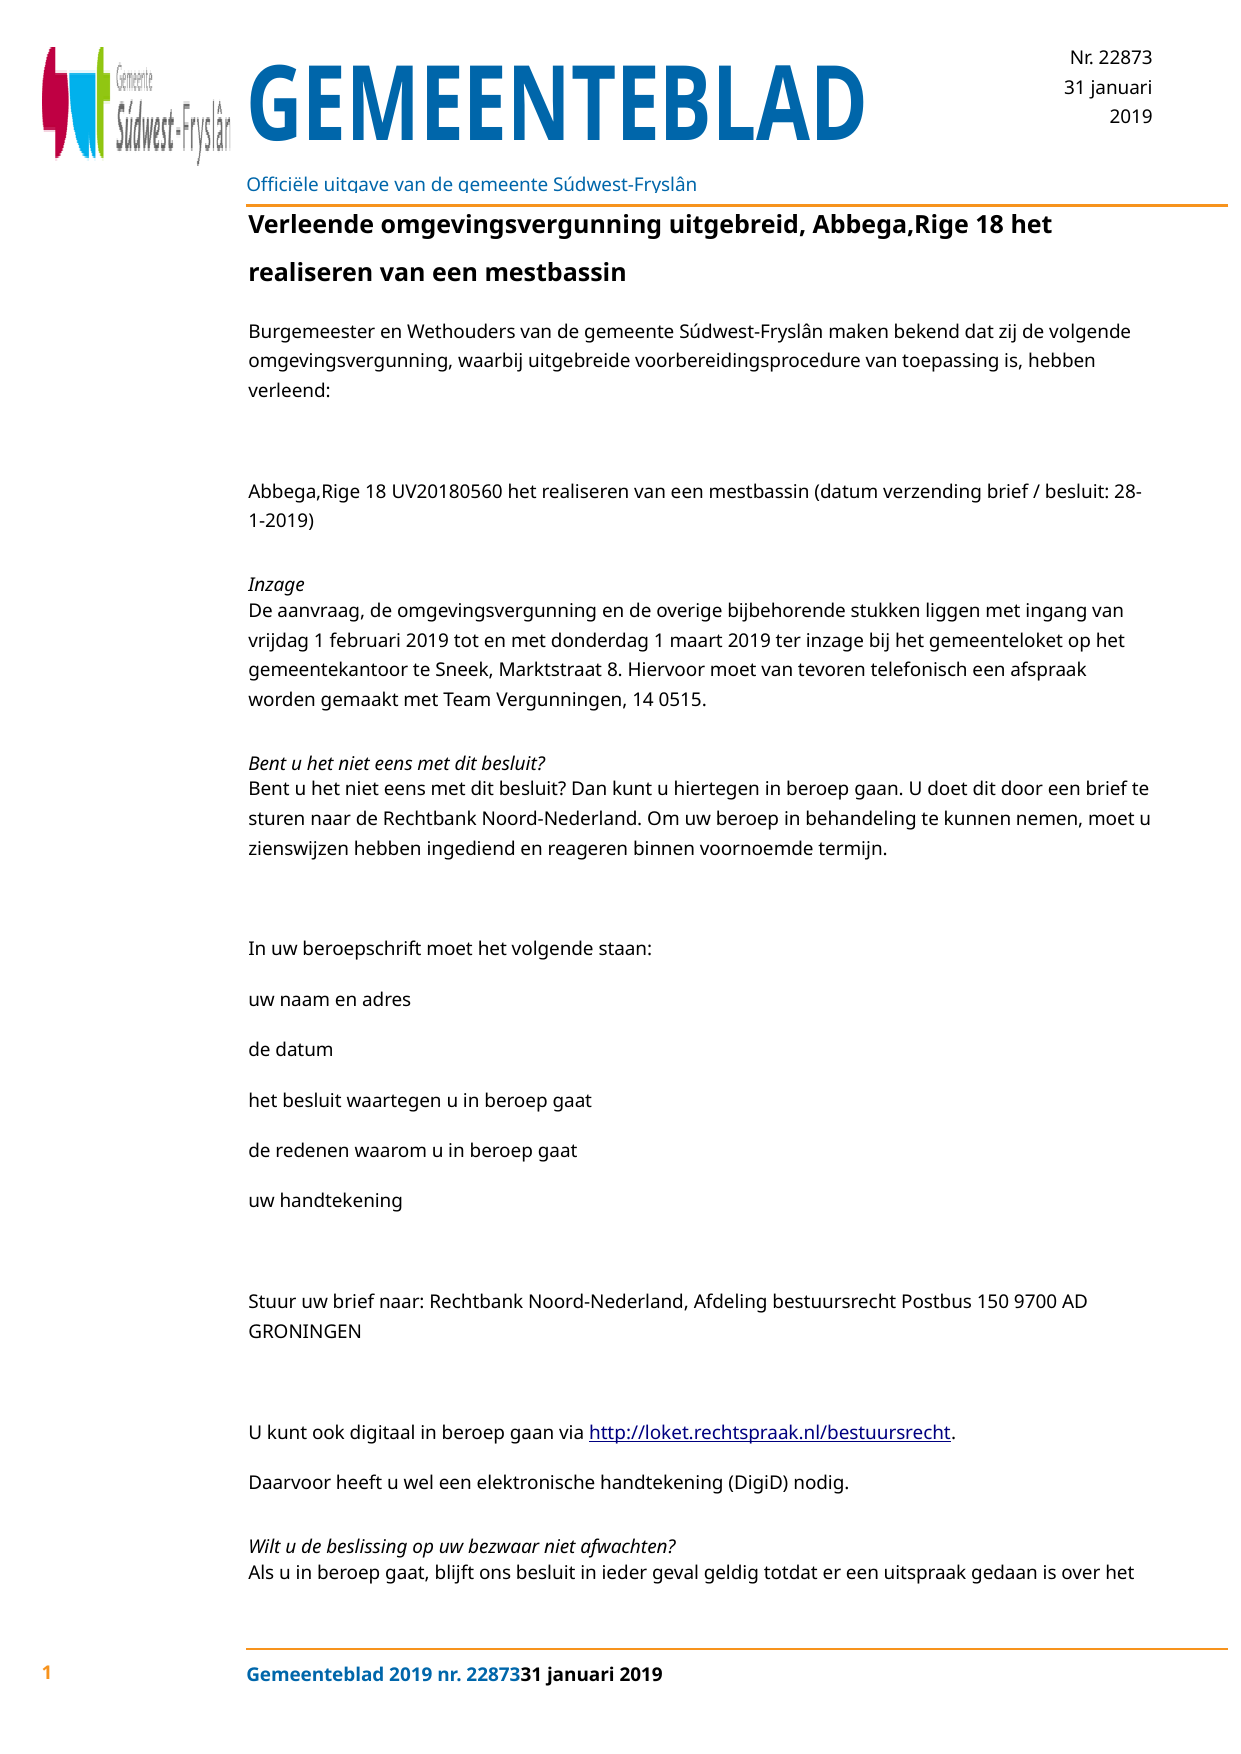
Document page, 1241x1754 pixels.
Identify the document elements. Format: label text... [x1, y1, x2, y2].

text Bent u het niet eens met dit besluit? Dan kunt u hiertegen in beroep gaan. U doet dit door een brief te sturen naar de Rechtbank Noord-Nederland. Om uw beroep in behandeling te kunnen nemen, moet u zienswijzen hebben ingediend en reageren binnen voornoemde termijn. [248, 776, 1152, 861]
text de redenen waarom u in beroep gaat [248, 1137, 1152, 1163]
text uw handtekening [248, 1188, 1152, 1213]
text Als u in beroep gaat, blijft ons besluit in ieder geval geldig totdat er een uitspraak gedaan is over het [248, 1559, 1152, 1585]
text uw naam en adres [248, 986, 1152, 1012]
text Burgemeester en Wethouders van de gemeente Súdwest-Fryslân maken bekend dat zij de volgende omgevingsvergunning, waarbij uitgebreide voorbereidingsprocedure van toepassing is, hebben verleend: [248, 318, 1152, 403]
text Daarvoor heeft u wel een elektronische handtekening (DigiD) nodig. [248, 1469, 1152, 1495]
picture [41, 47, 231, 172]
text In uw beroepschrift moet het volgende staan: [248, 936, 1152, 961]
text Verleende omgevingsvergunning uitgebreid, Abbega,Rige 18 het realiseren van een mestbassin [248, 207, 1152, 288]
text de datum [248, 1036, 1152, 1062]
text U kunt ook digitaal in beroep gaan via http://loket.rechtspraak.nl/bestuursrecht. [248, 1419, 1152, 1445]
text Stuur uw brief naar: Rechtbank Noord-Nederland, Afdeling bestuursrecht Postbus 150 9700 AD GRONINGEN [248, 1288, 1152, 1344]
text De aanvraag, de omgevingsvergunning en de overige bijbehorende stukken liggen met ingang van vrijdag 1 februari 2019 tot en met donderdag 1 maart 2019 ter inzage bij het gemeenteloket op het gemeentekantoor te Sneek, Marktstraat 8. Hiervoor moet van tevoren telefonisch een afspraak worden gemaakt met Team Vergunningen, 14 0515. [248, 597, 1152, 712]
text Bent u het niet eens met dit besluit? [248, 750, 1152, 776]
text Inzage [248, 571, 1152, 597]
text Abbega,Rige 18 UV20180560 het realiseren van een mestbassin (datum verzending brief / besluit: 28-1-2019) [248, 478, 1152, 533]
text het besluit waartegen u in beroep gaat [248, 1087, 1152, 1113]
text Wilt u de beslissing op uw bezwaar niet afwachten? [248, 1533, 1152, 1559]
